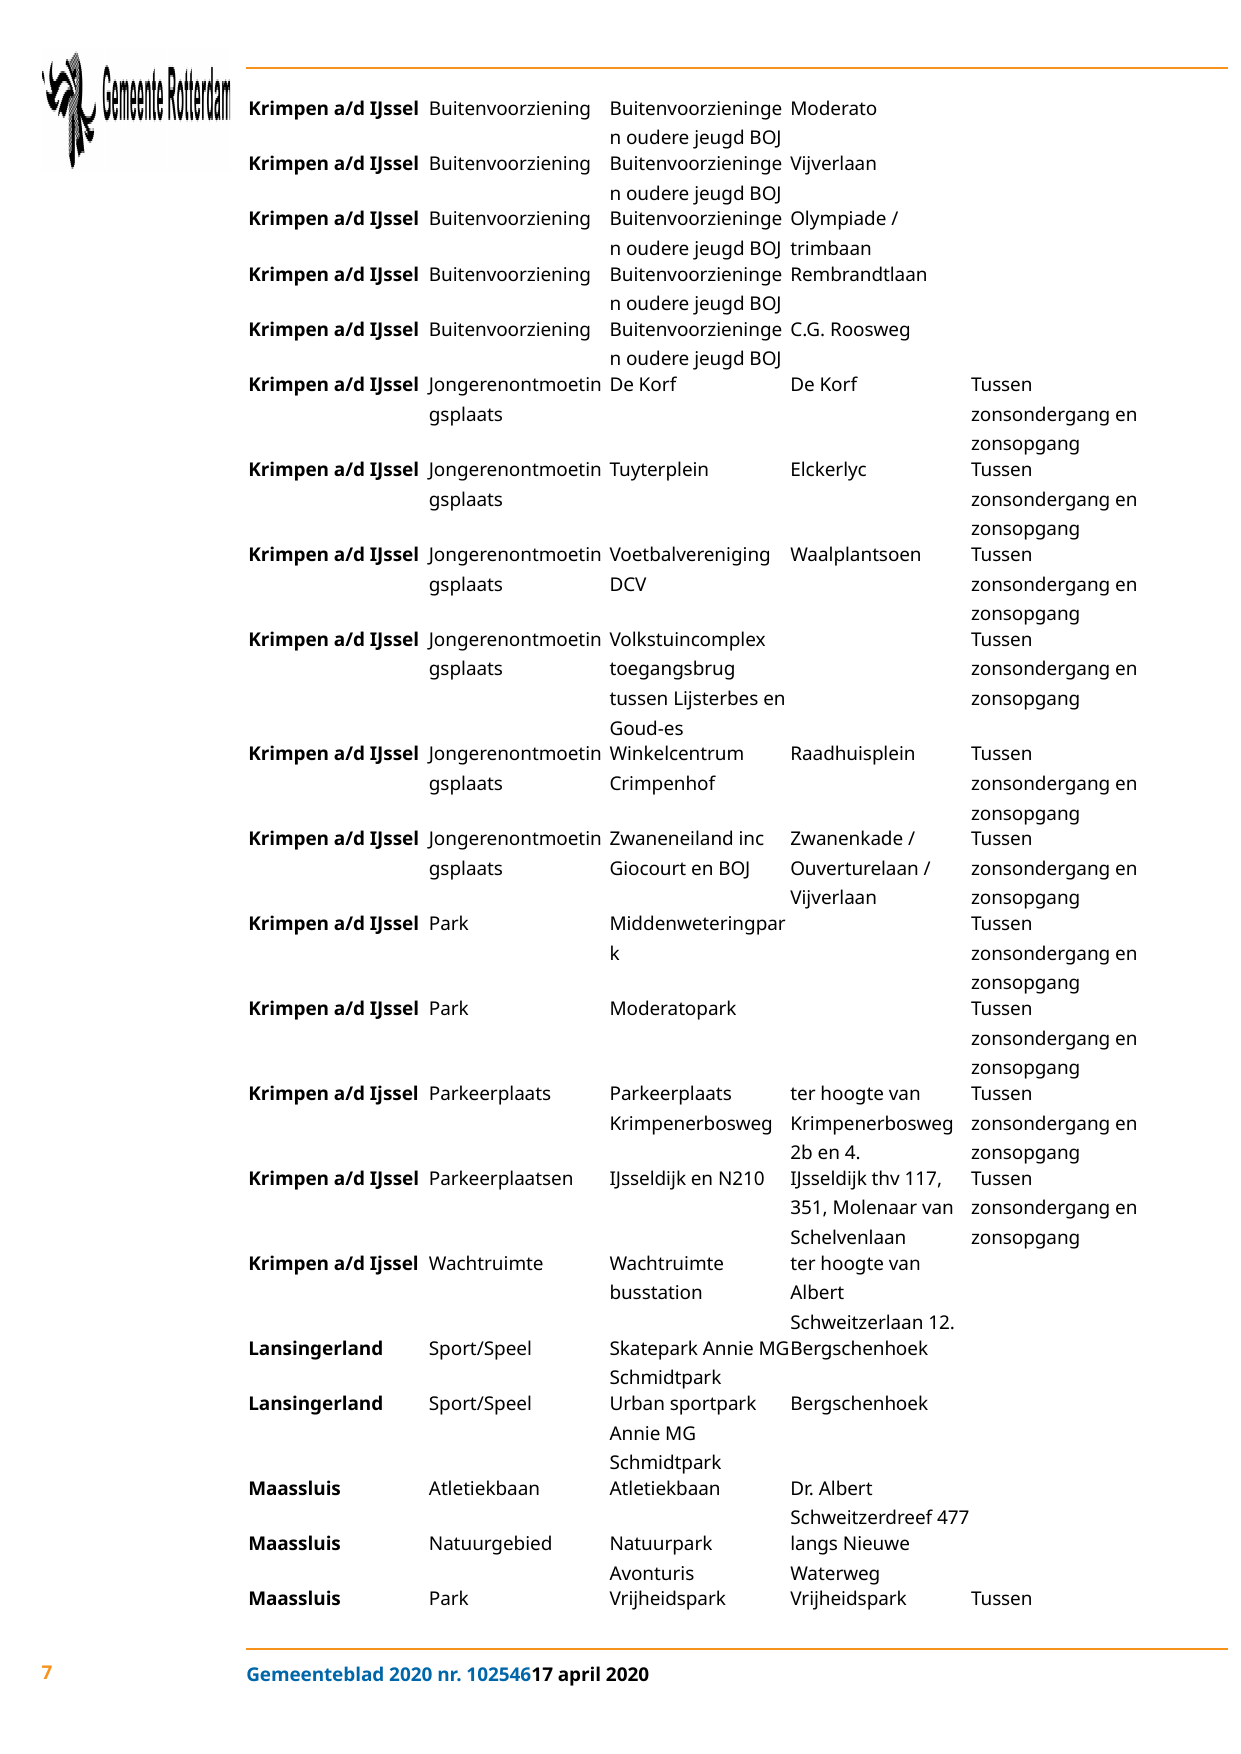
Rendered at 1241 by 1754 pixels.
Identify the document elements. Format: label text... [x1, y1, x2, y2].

table_cell [790, 626, 971, 741]
table_cell ter hoogte van Albert Schweitzerlaan 12. [790, 1250, 971, 1335]
table_cell Urban sportpark Annie MG Schmidtpark [609, 1390, 790, 1475]
table_cell Krimpen a/d IJssel [248, 626, 429, 741]
table_cell Buitenvoorzieningen oudere jeugd BOJ [609, 95, 790, 150]
picture [41, 47, 231, 172]
table_cell [971, 261, 1152, 316]
table_cell Wachtruimte busstation [609, 1250, 790, 1335]
table_cell Buitenvoorziening [429, 205, 609, 261]
table_cell Tussen zonsondergang en zonsopgang [971, 995, 1152, 1080]
table_cell [971, 1250, 1152, 1335]
table_cell Volkstuincomplex toegangsbrug tussen Lijsterbes en Goud-es [609, 626, 790, 741]
table_cell Sport/Speel [429, 1335, 609, 1390]
table_cell [971, 95, 1152, 150]
table_cell Sport/Speel [429, 1390, 609, 1475]
table_cell Krimpen a/d IJssel [248, 1165, 429, 1250]
table_cell Vrijheidspark [790, 1586, 971, 1611]
table_cell Tussen zonsondergang en zonsopgang [971, 371, 1152, 456]
table_cell Park [429, 995, 609, 1080]
table_cell Buitenvoorzieningen oudere jeugd BOJ [609, 316, 790, 371]
table_cell Parkeerplaatsen [429, 1165, 609, 1250]
table_cell C.G. Roosweg [790, 316, 971, 371]
table_cell Tussen zonsondergang en zonsopgang [971, 626, 1152, 741]
table_cell Dr. Albert Schweitzerdreef 477 [790, 1475, 971, 1530]
table_cell Parkeerplaats Krimpenerbosweg [609, 1080, 790, 1165]
table_cell Zwanenkade / Ouverturelaan / Vijverlaan [790, 825, 971, 910]
table_cell Krimpen a/d IJssel [248, 456, 429, 541]
table_cell Jongerenontmoetingsplaats [429, 541, 609, 626]
table_cell Krimpen a/d IJssel [248, 995, 429, 1080]
table_cell Krimpen a/d Ijssel [248, 1080, 429, 1165]
table_cell De Korf [609, 371, 790, 456]
table_cell Olympiade / trimbaan [790, 205, 971, 261]
table_cell Tussen zonsondergang en zonsopgang [971, 825, 1152, 910]
table_cell [971, 150, 1152, 205]
table_cell Krimpen a/d IJssel [248, 316, 429, 371]
table_cell Vijverlaan [790, 150, 971, 205]
table_cell Krimpen a/d IJssel [248, 371, 429, 456]
table_cell [790, 995, 971, 1080]
table_cell De Korf [790, 371, 971, 456]
table_cell Park [429, 1586, 609, 1611]
table_cell Krimpen a/d IJssel [248, 741, 429, 825]
table_cell Parkeerplaats [429, 1080, 609, 1165]
table_cell [790, 910, 971, 995]
table_cell Krimpen a/d Ijssel [248, 1250, 429, 1335]
table_cell Lansingerland [248, 1335, 429, 1390]
table_cell [971, 1390, 1152, 1475]
table_cell ter hoogte van Krimpenerbosweg 2b en 4. [790, 1080, 971, 1165]
table_cell Tuyterplein [609, 456, 790, 541]
table_cell Moderatopark [609, 995, 790, 1080]
table_cell Jongerenontmoetingsplaats [429, 741, 609, 825]
table_cell Atletiekbaan [609, 1475, 790, 1530]
table_cell IJsseldijk thv 117, 351, Molenaar van Schelvenlaan [790, 1165, 971, 1250]
table_cell Buitenvoorziening [429, 261, 609, 316]
table_cell langs Nieuwe Waterweg [790, 1530, 971, 1586]
table_cell [971, 1530, 1152, 1586]
table_cell Buitenvoorzieningen oudere jeugd BOJ [609, 150, 790, 205]
table_cell Jongerenontmoetingsplaats [429, 626, 609, 741]
table_cell Krimpen a/d IJssel [248, 541, 429, 626]
table_cell Maassluis [248, 1530, 429, 1586]
table_cell Maassluis [248, 1475, 429, 1530]
table_cell Voetbalvereniging DCV [609, 541, 790, 626]
table_cell Atletiekbaan [429, 1475, 609, 1530]
table_cell Krimpen a/d IJssel [248, 205, 429, 261]
table_cell Natuurpark Avonturis [609, 1530, 790, 1586]
table_cell Bergschenhoek [790, 1390, 971, 1475]
table_cell Krimpen a/d IJssel [248, 95, 429, 150]
table_cell Elckerlyc [790, 456, 971, 541]
table_cell [971, 1335, 1152, 1390]
table_cell Buitenvoorziening [429, 95, 609, 150]
table_cell Krimpen a/d IJssel [248, 910, 429, 995]
table_cell Vrijheidspark [609, 1586, 790, 1611]
table_cell Krimpen a/d IJssel [248, 261, 429, 316]
table_cell Maassluis [248, 1586, 429, 1611]
table_cell Rembrandtlaan [790, 261, 971, 316]
table_cell Tussen zonsondergang en zonsopgang [971, 741, 1152, 825]
table_cell Natuurgebied [429, 1530, 609, 1586]
table_cell Tussen zonsondergang en zonsopgang [971, 456, 1152, 541]
table_cell Tussen [971, 1586, 1152, 1611]
table_cell Buitenvoorziening [429, 316, 609, 371]
table_cell Tussen zonsondergang en zonsopgang [971, 541, 1152, 626]
table_cell Tussen zonsondergang en zonsopgang [971, 910, 1152, 995]
table_cell Moderato [790, 95, 971, 150]
table_cell Winkelcentrum Crimpenhof [609, 741, 790, 825]
table_cell [971, 316, 1152, 371]
table_cell [971, 205, 1152, 261]
table_cell Wachtruimte [429, 1250, 609, 1335]
table_cell Krimpen a/d IJssel [248, 150, 429, 205]
table_cell Jongerenontmoetingsplaats [429, 825, 609, 910]
table_cell Waalplantsoen [790, 541, 971, 626]
table_cell Tussen zonsondergang en zonsopgang [971, 1165, 1152, 1250]
table_cell Raadhuisplein [790, 741, 971, 825]
table_cell Zwaneneiland inc Giocourt en BOJ [609, 825, 790, 910]
table_cell Park [429, 910, 609, 995]
table_cell Jongerenontmoetingsplaats [429, 371, 609, 456]
table_cell IJsseldijk en N210 [609, 1165, 790, 1250]
table_cell Buitenvoorzieningen oudere jeugd BOJ [609, 205, 790, 261]
table_cell Jongerenontmoetingsplaats [429, 456, 609, 541]
table_cell Buitenvoorziening [429, 150, 609, 205]
table_cell Lansingerland [248, 1390, 429, 1475]
table_cell Middenweteringpark [609, 910, 790, 995]
table_cell Bergschenhoek [790, 1335, 971, 1390]
table_cell [971, 1475, 1152, 1530]
table_cell Krimpen a/d IJssel [248, 825, 429, 910]
table_cell Tussen zonsondergang en zonsopgang [971, 1080, 1152, 1165]
table_cell Skatepark Annie MG Schmidtpark [609, 1335, 790, 1390]
table_cell Buitenvoorzieningen oudere jeugd BOJ [609, 261, 790, 316]
